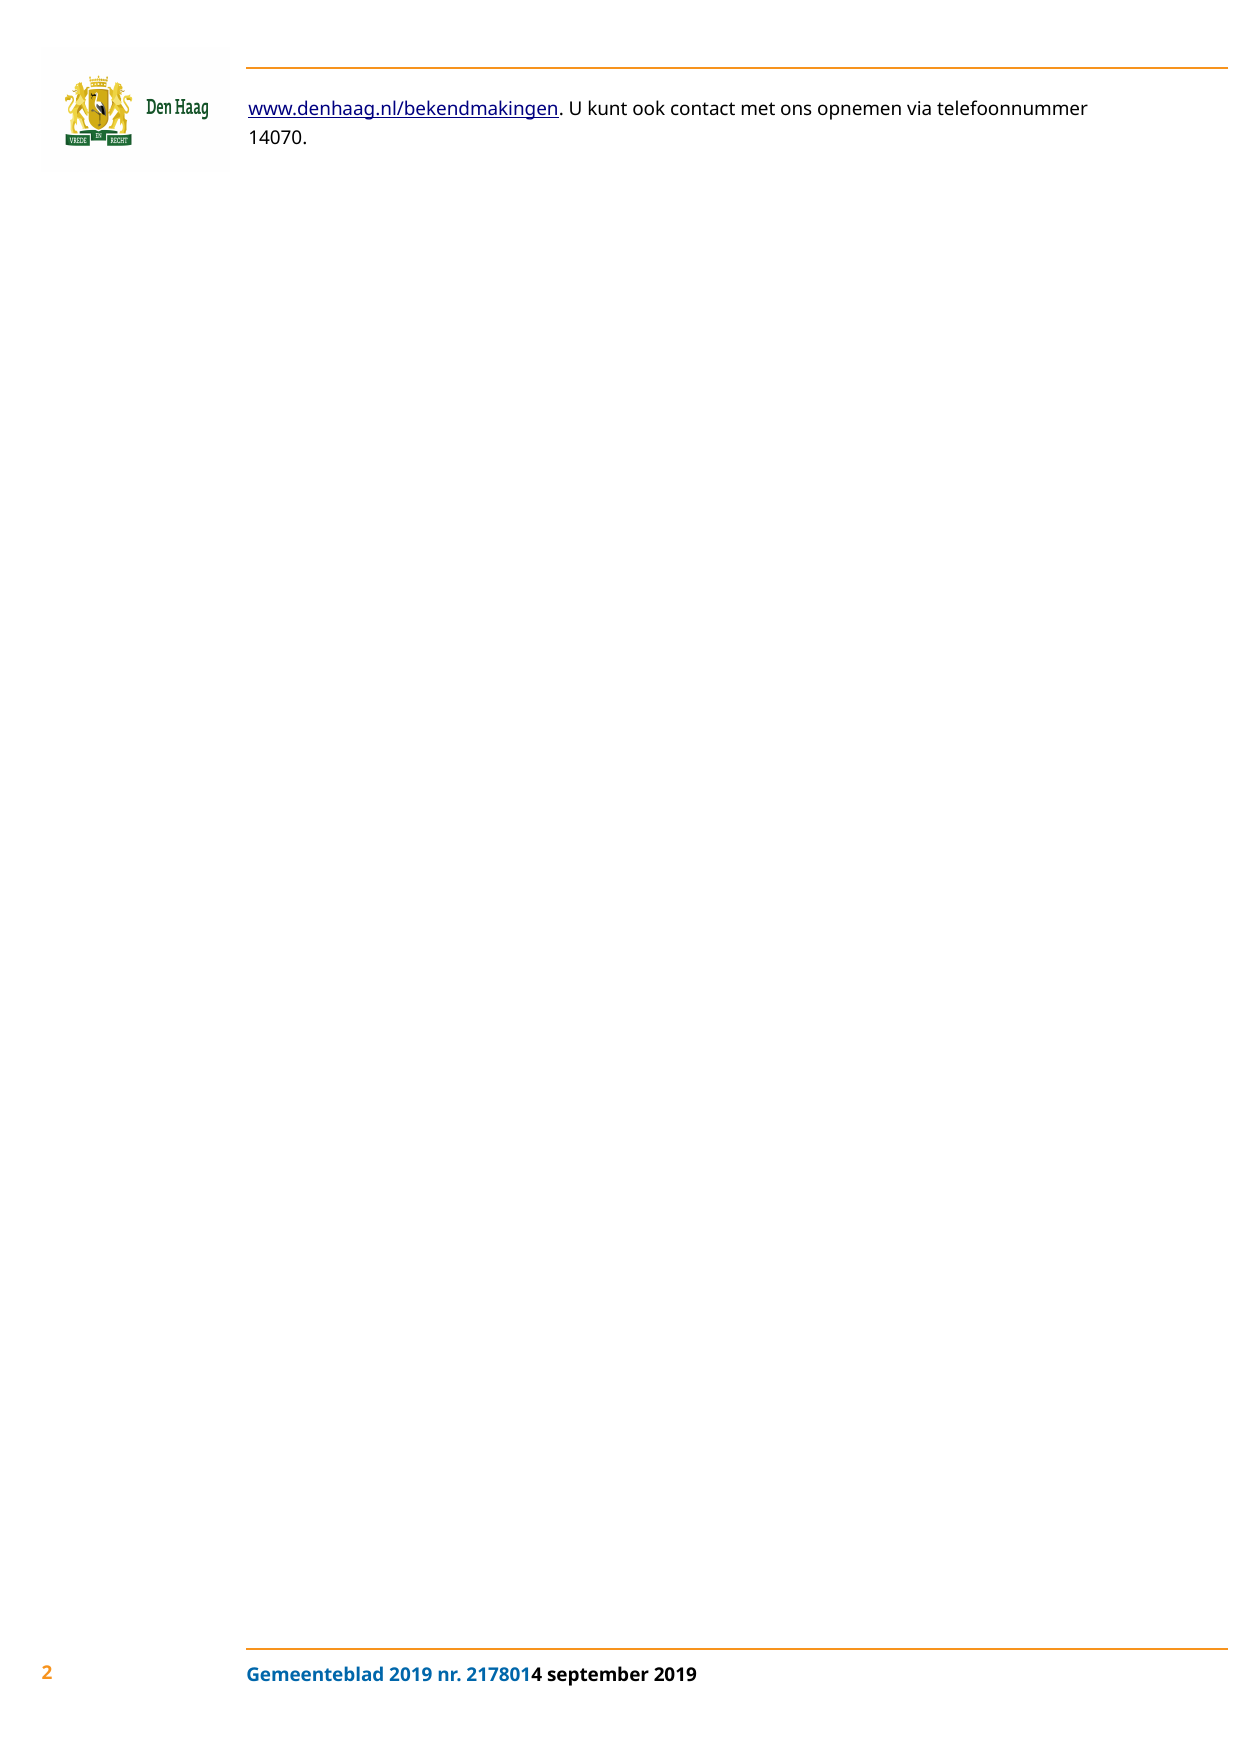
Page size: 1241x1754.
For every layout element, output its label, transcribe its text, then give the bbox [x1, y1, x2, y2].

picture [41, 47, 231, 172]
text www.denhaag.nl/bekendmakingen. U kunt ook contact met ons opnemen via telefoonnummer 14070. [248, 95, 1152, 150]
